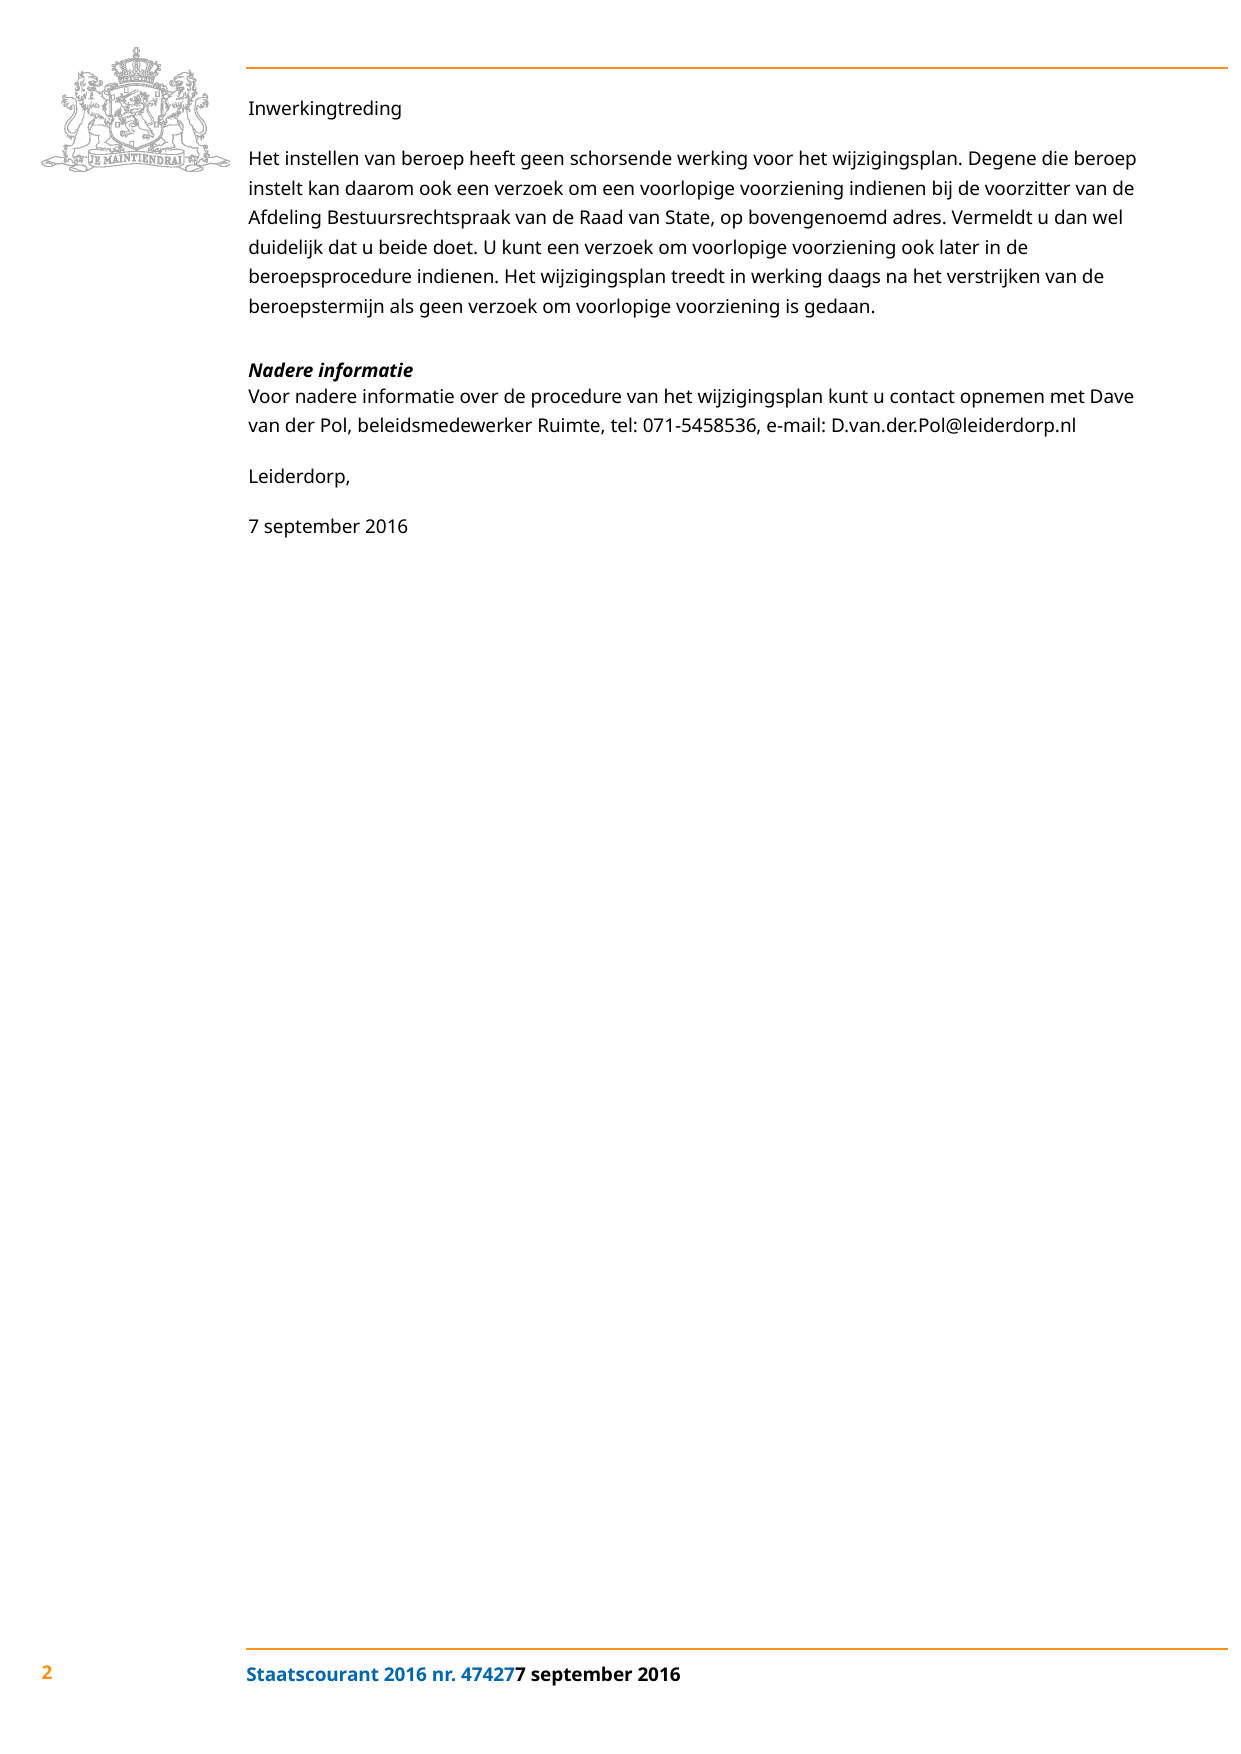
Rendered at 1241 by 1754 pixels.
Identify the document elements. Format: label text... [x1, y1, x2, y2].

text Nadere informatie [248, 357, 1152, 383]
picture [41, 47, 231, 172]
text Inwerkingtreding [248, 95, 1152, 121]
text 7 september 2016 [248, 513, 1152, 539]
text Voor nadere informatie over de procedure van het wijzigingsplan kunt u contact opnemen met Dave van der Pol, beleidsmedewerker Ruimte, tel: 071-5458536, e-mail: D.van.der.Pol@leiderdorp.nl [248, 383, 1152, 438]
text Het instellen van beroep heeft geen schorsende werking voor het wijzigingsplan. Degene die beroep instelt kan daarom ook een verzoek om een voorlopige voorziening indienen bij de voorzitter van de Afdeling Bestuursrechtspraak van de Raad van State, op bovengenoemd adres. Vermeldt u dan wel duidelijk dat u beide doet. U kunt een verzoek om voorlopige voorziening ook later in de beroepsprocedure indienen. Het wijzigingsplan treedt in werking daags na het verstrijken van de beroepstermijn als geen verzoek om voorlopige voorziening is gedaan. [248, 145, 1152, 319]
text Leiderdorp, [248, 463, 1152, 488]
